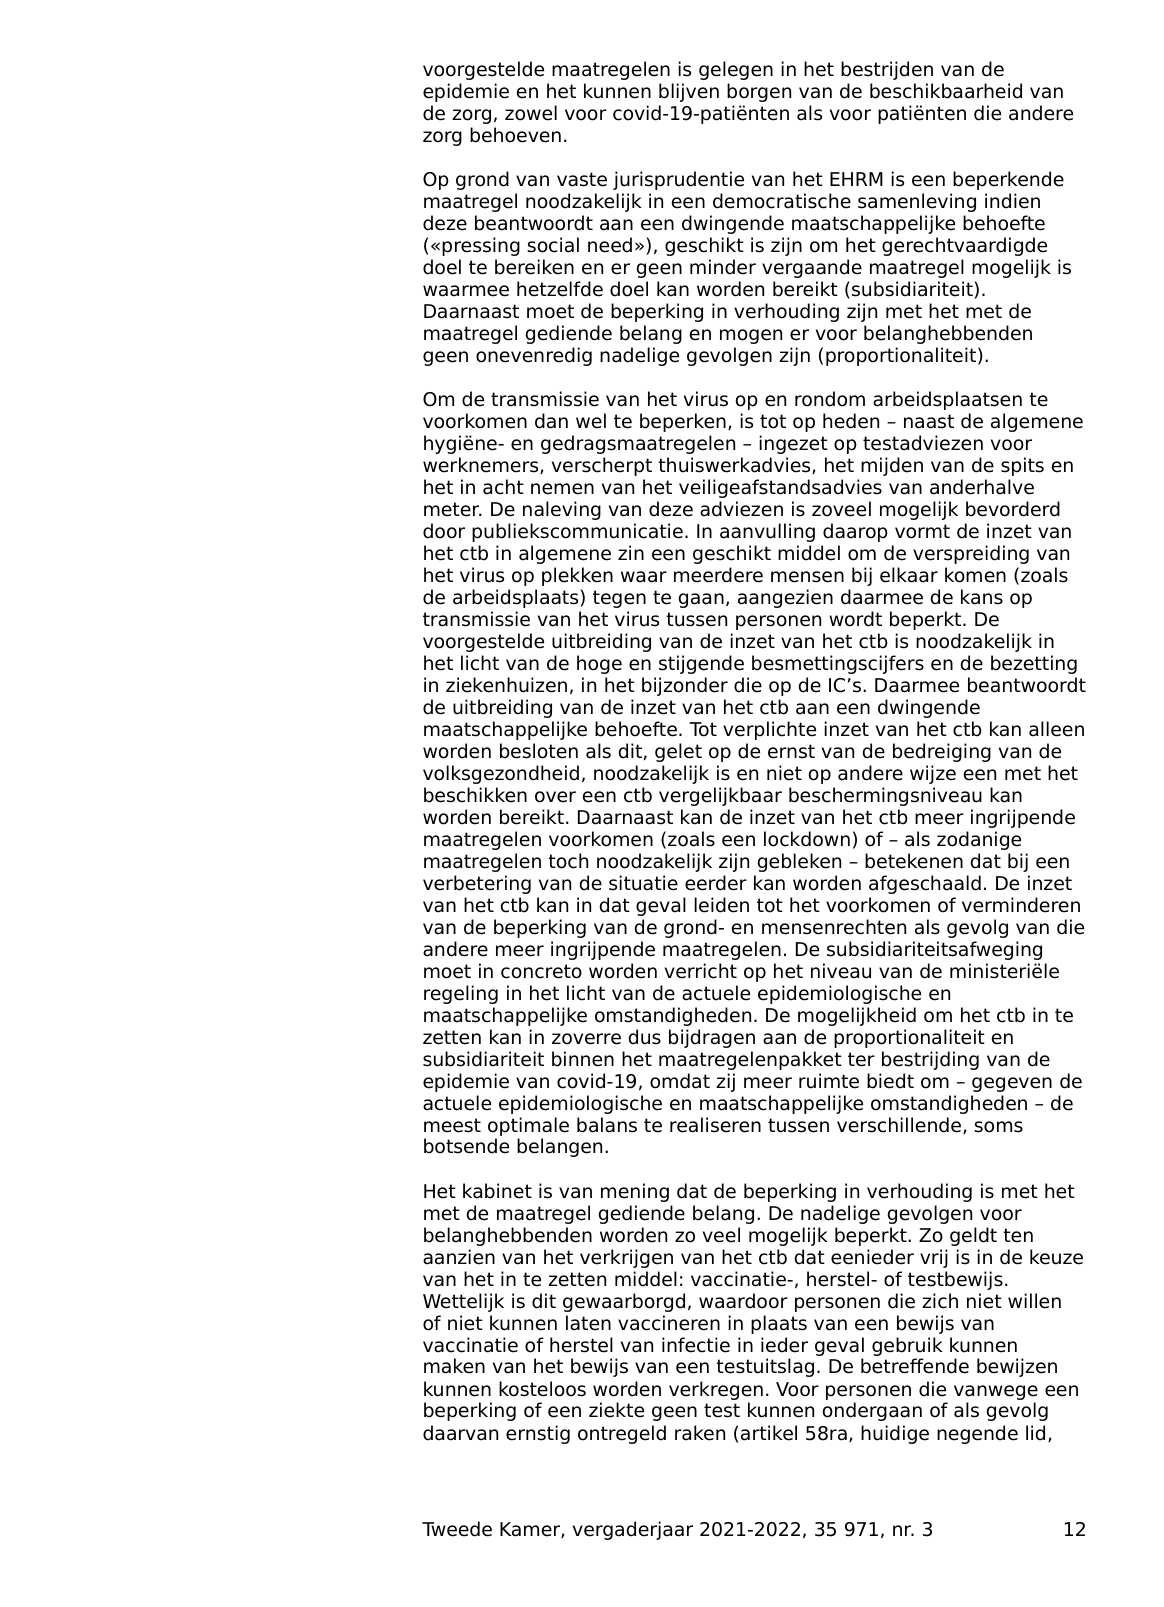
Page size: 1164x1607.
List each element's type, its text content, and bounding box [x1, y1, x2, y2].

text voorgestelde maatregelen is gelegen in het bestrijden van de epidemie en het kunnen blijven borgen van de beschikbaarheid van de zorg, zowel voor covid-19-patiënten als voor patiënten die andere zorg behoeven. [422, 59, 1087, 147]
text Op grond van vaste jurisprudentie van het EHRM is een beperkende maatregel noodzakelijk in een democratische samenleving indien deze beantwoordt aan een dwingende maatschappelijke behoefte («pressing social need»), geschikt is zijn om het gerechtvaardigde doel te bereiken en er geen minder vergaande maatregel mogelijk is waarmee hetzelfde doel kan worden bereikt (subsidiariteit). Daarnaast moet de beperking in verhouding zijn met het met de maatregel gediende belang en mogen er voor belanghebbenden geen onevenredig nadelige gevolgen zijn (proportionaliteit). [422, 169, 1087, 367]
text Om de transmissie van het virus op en rondom arbeidsplaatsen te voorkomen dan wel te beperken, is tot op heden – naast de algemene hygiëne- en gedragsmaatregelen – ingezet op testadviezen voor werknemers, verscherpt thuiswerkadvies, het mijden van de spits en het in acht nemen van het veiligeafstandsadvies van anderhalve meter. De naleving van deze adviezen is zoveel mogelijk bevorderd door publiekscommunicatie. In aanvulling daarop vormt de inzet van het ctb in algemene zin een geschikt middel om de verspreiding van het virus op plekken waar meerdere mensen bij elkaar komen (zoals de arbeidsplaats) tegen te gaan, aangezien daarmee de kans op transmissie van het virus tussen personen wordt beperkt. De voorgestelde uitbreiding van de inzet van het ctb is noodzakelijk in het licht van de hoge en stijgende besmettingscijfers en de bezetting in ziekenhuizen, in het bijzonder die op de IC’s. Daarmee beantwoordt de uitbreiding van de inzet van het ctb aan een dwingende maatschappelijke behoefte. Tot verplichte inzet van het ctb kan alleen worden besloten als dit, gelet op de ernst van de bedreiging van de volksgezondheid, noodzakelijk is en niet op andere wijze een met het beschikken over een ctb vergelijkbaar beschermingsniveau kan worden bereikt. Daarnaast kan de inzet van het ctb meer ingrijpende maatregelen voorkomen (zoals een lockdown) of – als zodanige maatregelen toch noodzakelijk zijn gebleken – betekenen dat bij een verbetering van de situatie eerder kan worden afgeschaald. De inzet van het ctb kan in dat geval leiden tot het voorkomen of verminderen van de beperking van de grond- en mensenrechten als gevolg van die andere meer ingrijpende maatregelen. De subsidiariteitsafweging moet in concreto worden verricht op het niveau van de ministeriële regeling in het licht van de actuele epidemiologische en maatschappelijke omstandigheden. De mogelijkheid om het ctb in te zetten kan in zoverre dus bijdragen aan de proportionaliteit en subsidiariteit binnen het maatregelenpakket ter bestrijding van de epidemie van covid-19, omdat zij meer ruimte biedt om – gegeven de actuele epidemiologische en maatschappelijke omstandigheden – de meest optimale balans te realiseren tussen verschillende, soms botsende belangen. [422, 389, 1087, 1158]
text Het kabinet is van mening dat de beperking in verhouding is met het met de maatregel gediende belang. De nadelige gevolgen voor belanghebbenden worden zo veel mogelijk beperkt. Zo geldt ten aanzien van het verkrijgen van het ctb dat eenieder vrij is in de keuze van het in te zetten middel: vaccinatie-, herstel- of testbewijs. Wettelijk is dit gewaarborgd, waardoor personen die zich niet willen of niet kunnen laten vaccineren in plaats van een bewijs van vaccinatie of herstel van infectie in ieder geval gebruik kunnen maken van het bewijs van een testuitslag. De betreffende bewijzen kunnen kosteloos worden verkregen. Voor personen die vanwege een beperking of een ziekte geen test kunnen ondergaan of als gevolg daarvan ernstig ontregeld raken (artikel 58ra, huidige negende lid, [422, 1181, 1087, 1444]
